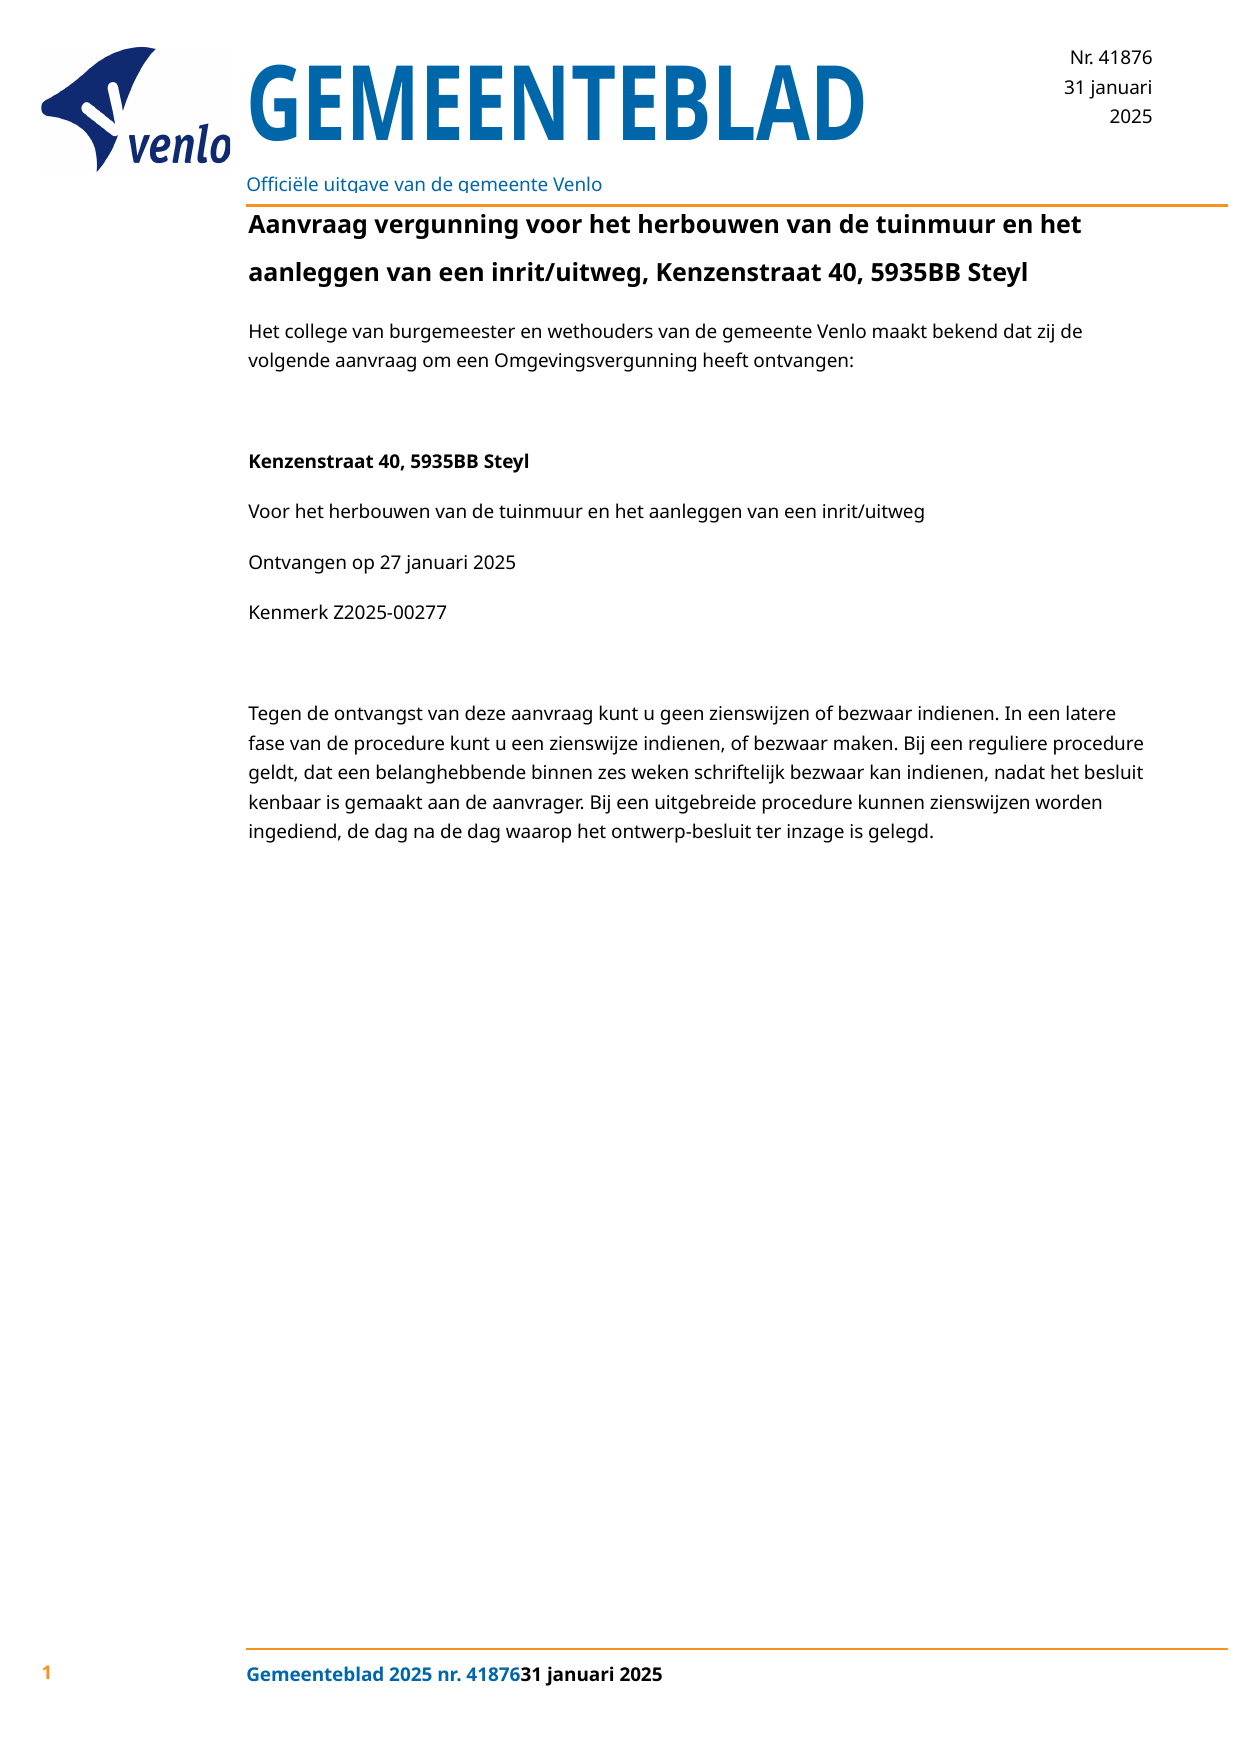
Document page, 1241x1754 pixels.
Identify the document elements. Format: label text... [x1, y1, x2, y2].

text Tegen de ontvangst van deze aanvraag kunt u geen zienswijzen of bezwaar indienen. In een latere fase van de procedure kunt u een zienswijze indienen, of bezwaar maken. Bij een reguliere procedure geldt, dat een belanghebbende binnen zes weken schriftelijk bezwaar kan indienen, nadat het besluit kenbaar is gemaakt aan de aanvrager. Bij een uitgebreide procedure kunnen zienswijzen worden ingediend, de dag na de dag waarop het ontwerp-besluit ter inzage is gelegd. [248, 700, 1152, 844]
text Kenzenstraat 40, 5935BB Steyl [248, 448, 1152, 474]
text Voor het herbouwen van de tuinmuur en het aanleggen van een inrit/uitweg [248, 499, 1152, 524]
picture [41, 47, 231, 172]
text Aanvraag vergunning voor het herbouwen van de tuinmuur en het aanleggen van een inrit/uitweg, Kenzenstraat 40, 5935BB Steyl [248, 207, 1152, 288]
text Ontvangen op 27 januari 2025 [248, 549, 1152, 575]
text Kenmerk Z2025-00277 [248, 599, 1152, 625]
text Het college van burgemeester en wethouders van de gemeente Venlo maakt bekend dat zij de volgende aanvraag om een Omgevingsvergunning heeft ontvangen: [248, 318, 1152, 373]
